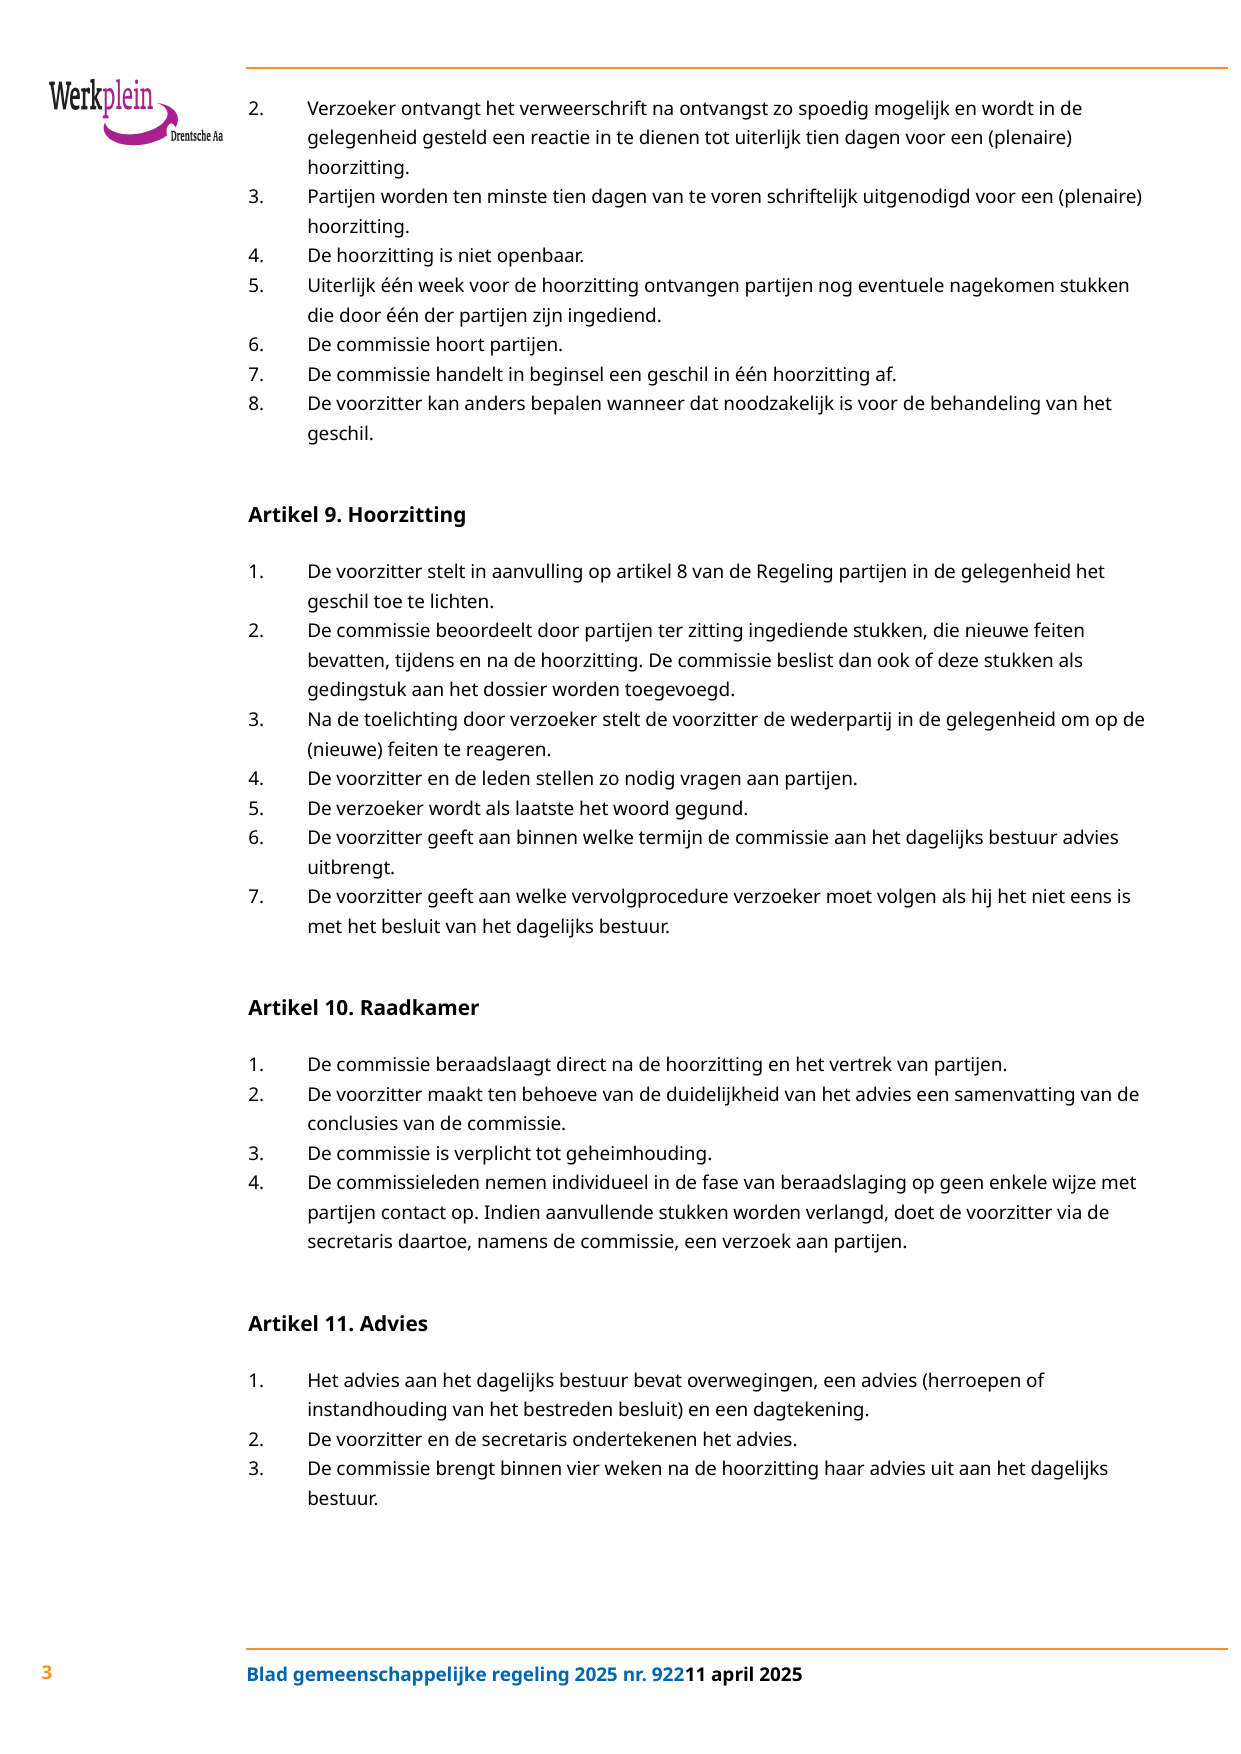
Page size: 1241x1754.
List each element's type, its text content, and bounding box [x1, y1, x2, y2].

list De commissie is verplicht tot geheimhouding. [248, 1140, 1152, 1166]
list De commissie handelt in beginsel een geschil in één hoorzitting af. [248, 361, 1152, 387]
list De voorzitter en de secretaris ondertekenen het advies. [248, 1426, 1152, 1452]
list De voorzitter maakt ten behoeve van de duidelijkheid van het advies een samenvatting van de conclusies van de commissie. [248, 1081, 1152, 1136]
list De commissie brengt binnen vier weken na de hoorzitting haar advies uit aan het dagelijks bestuur. [248, 1456, 1152, 1511]
text Artikel 10. Raadkamer [248, 993, 1152, 1022]
text Artikel 11. Advies [248, 1309, 1152, 1337]
list De voorzitter en de leden stellen zo nodig vragen aan partijen. [248, 765, 1152, 791]
list De commissie beraadslaagt direct na de hoorzitting en het vertrek van partijen. [248, 1051, 1152, 1077]
list De commissieleden nemen individueel in de fase van beraadslaging op geen enkele wijze met partijen contact op. Indien aanvullende stukken worden verlangd, doet de voorzitter via de secretaris daartoe, namens de commissie, een verzoek aan partijen. [248, 1169, 1152, 1254]
list De voorzitter geeft aan binnen welke termijn de commissie aan het dagelijks bestuur advies uitbrengt. [248, 824, 1152, 880]
list Na de toelichting door verzoeker stelt de voorzitter de wederpartij in de gelegenheid om op de (nieuwe) feiten te reageren. [248, 706, 1152, 761]
list Verzoeker ontvangt het verweerschrift na ontvangst zo spoedig mogelijk en wordt in de gelegenheid gesteld een reactie in te dienen tot uiterlijk tien dagen voor een (plenaire) hoorzitting. [248, 95, 1152, 180]
list De commissie hoort partijen. [248, 331, 1152, 357]
list De commissie beoordeelt door partijen ter zitting ingediende stukken, die nieuwe feiten bevatten, tijdens en na de hoorzitting. De commissie beslist dan ook of deze stukken als gedingstuk aan het dossier worden toegevoegd. [248, 617, 1152, 702]
list De hoorzitting is niet openbaar. [248, 243, 1152, 268]
text Artikel 9. Hoorzitting [248, 500, 1152, 529]
list De voorzitter geeft aan welke vervolgprocedure verzoeker moet volgen als hij het niet eens is met het besluit van het dagelijks bestuur. [248, 884, 1152, 939]
list Partijen worden ten minste tien dagen van te voren schriftelijk uitgenodigd voor een (plenaire) hoorzitting. [248, 183, 1152, 239]
list Uiterlijk één week voor de hoorzitting ontvangen partijen nog eventuele nagekomen stukken die door één der partijen zijn ingediend. [248, 272, 1152, 328]
list Het advies aan het dagelijks bestuur bevat overwegingen, een advies (herroepen of instandhouding van het bestreden besluit) en een dagtekening. [248, 1367, 1152, 1422]
list De verzoeker wordt als laatste het woord gegund. [248, 795, 1152, 821]
picture [41, 47, 231, 172]
list De voorzitter stelt in aanvulling op artikel 8 van de Regeling partijen in de gelegenheid het geschil toe te lichten. [248, 558, 1152, 613]
list De voorzitter kan anders bepalen wanneer dat noodzakelijk is voor de behandeling van het geschil. [248, 391, 1152, 446]
